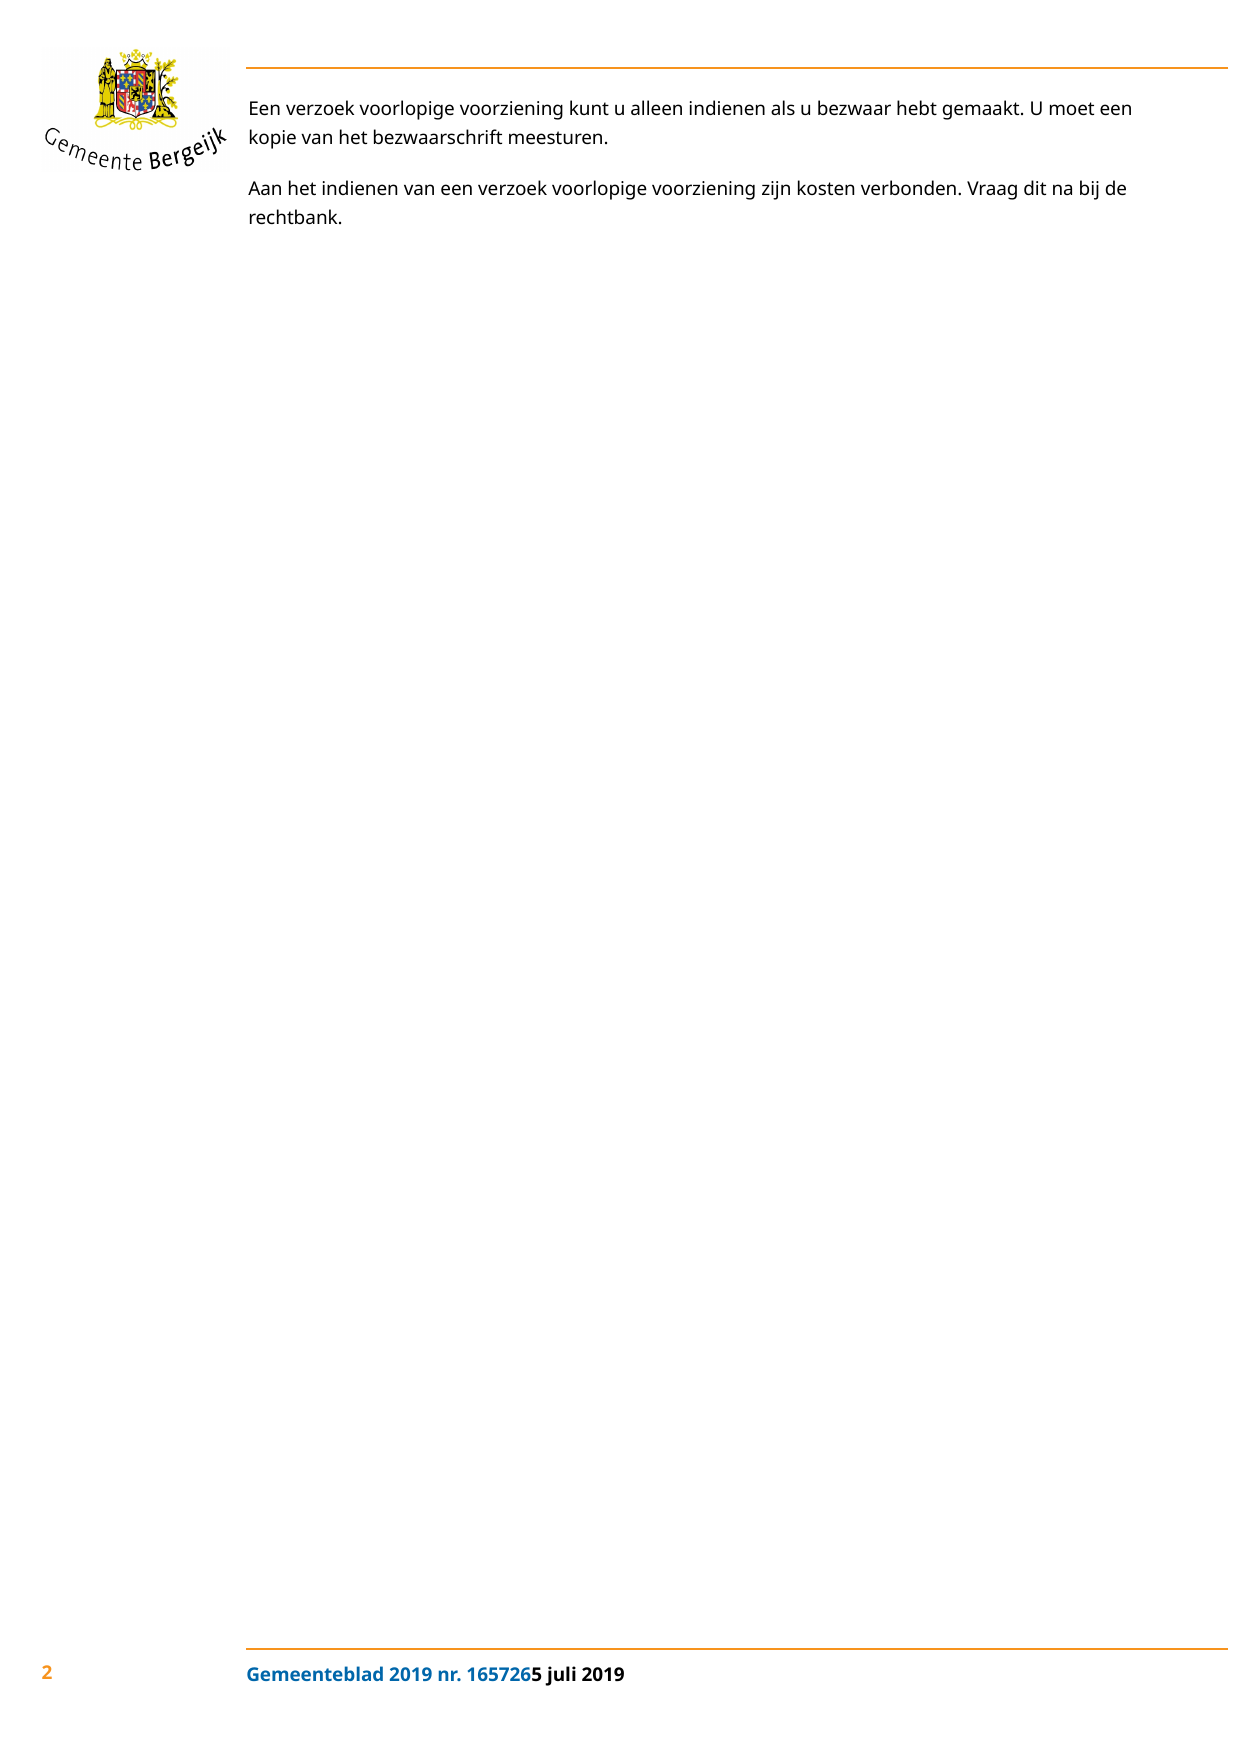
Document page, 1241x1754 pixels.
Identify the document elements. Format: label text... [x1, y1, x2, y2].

text Een verzoek voorlopige voorziening kunt u alleen indienen als u bezwaar hebt gemaakt. U moet een kopie van het bezwaarschrift meesturen. [248, 95, 1152, 150]
text Aan het indienen van een verzoek voorlopige voorziening zijn kosten verbonden. Vraag dit na bij de rechtbank. [248, 175, 1152, 230]
picture [41, 47, 231, 172]
